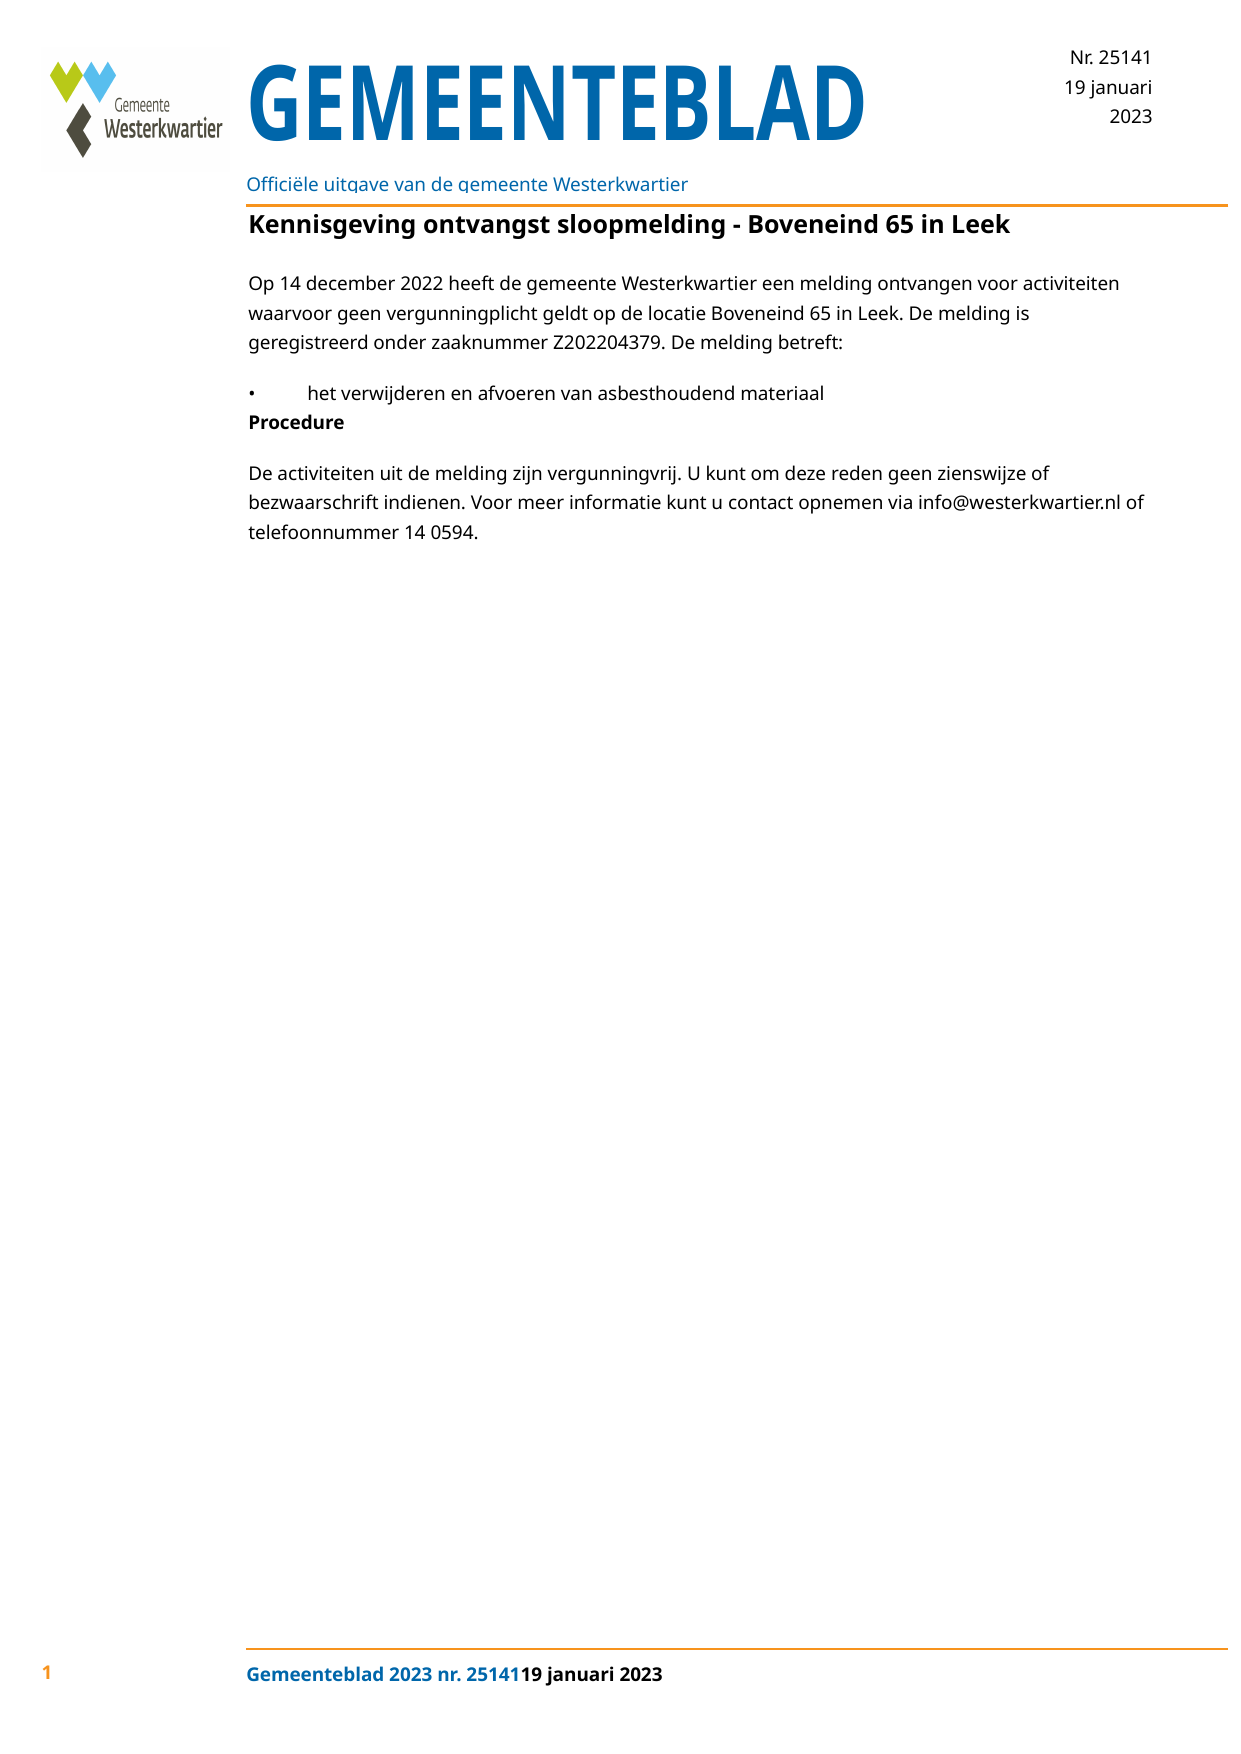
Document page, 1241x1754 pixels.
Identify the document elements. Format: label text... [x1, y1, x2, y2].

text Op 14 december 2022 heeft de gemeente Westerkwartier een melding ontvangen voor activiteiten waarvoor geen vergunningplicht geldt op de locatie Boveneind 65 in Leek. De melding is geregistreerd onder zaaknummer Z202204379. De melding betreft: [248, 270, 1152, 355]
list het verwijderen en afvoeren van asbesthoudend materiaal [248, 380, 1152, 406]
text Procedure [248, 409, 1152, 435]
text De activiteiten uit de melding zijn vergunningvrij. U kunt om deze reden geen zienswijze of bezwaarschrift indienen. Voor meer informatie kunt u contact opnemen via info@westerkwartier.nl of telefoonnummer 14 0594. [248, 460, 1152, 545]
picture [41, 47, 231, 172]
text Kennisgeving ontvangst sloopmelding - Boveneind 65 in Leek [248, 207, 1152, 241]
